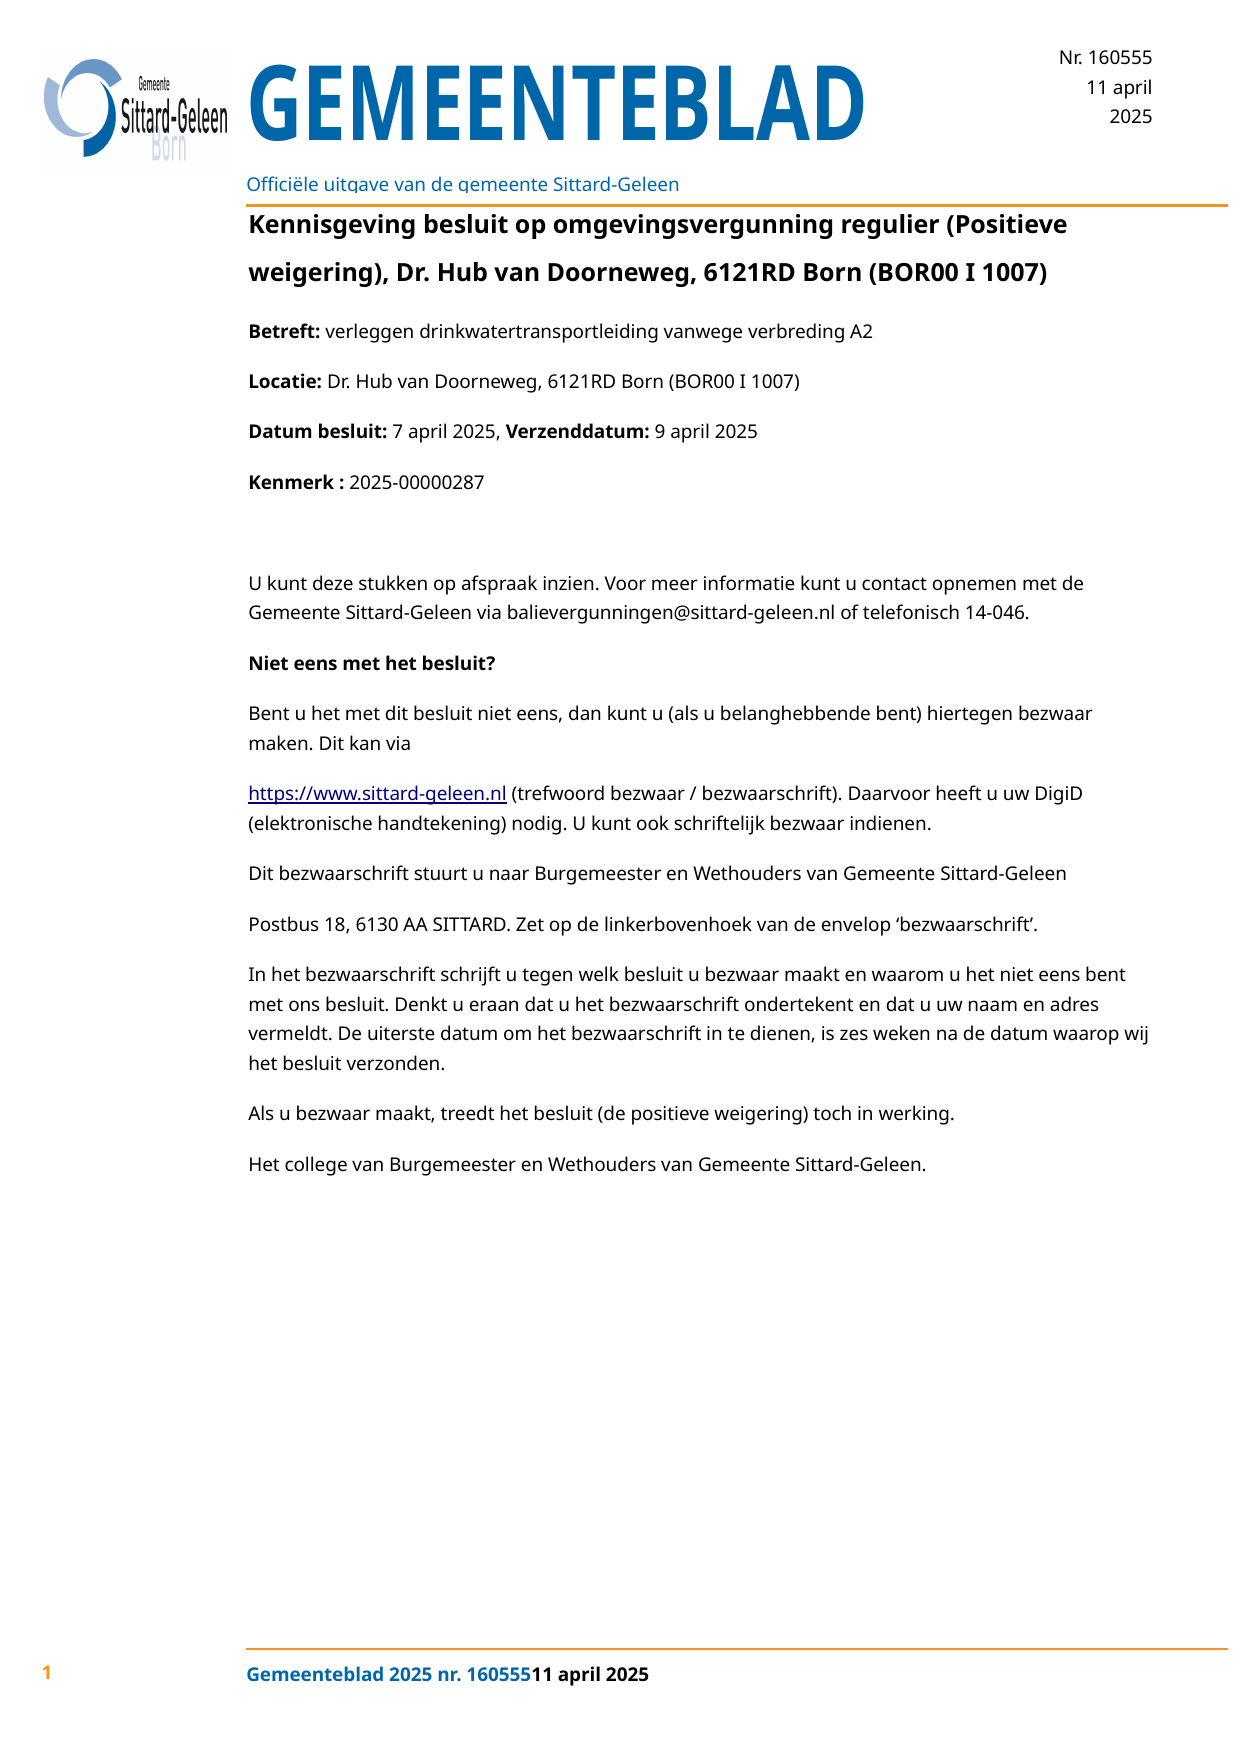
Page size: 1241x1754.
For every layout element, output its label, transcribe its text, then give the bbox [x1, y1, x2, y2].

text U kunt deze stukken op afspraak inzien. Voor meer informatie kunt u contact opnemen met de Gemeente Sittard-Geleen via balievergunningen@sittard-geleen.nl of telefonisch 14-046. [248, 570, 1152, 625]
text https://www.sittard-geleen.nl (trefwoord bezwaar / bezwaarschrift). Daarvoor heeft u uw DigiD (elektronische handtekening) nodig. U kunt ook schriftelijk bezwaar indienen. [248, 780, 1152, 836]
text Als u bezwaar maakt, treedt het besluit (de positieve weigering) toch in werking. [248, 1100, 1152, 1126]
text Datum besluit: 7 april 2025, Verzenddatum: 9 april 2025 [248, 419, 1152, 444]
text Kenmerk : 2025-00000287 [248, 469, 1152, 495]
text Locatie: Dr. Hub van Doorneweg, 6121RD Born (BOR00 I 1007) [248, 368, 1152, 394]
text Kennisgeving besluit op omgevingsvergunning regulier (Positieve weigering), Dr. Hub van Doorneweg, 6121RD Born (BOR00 I 1007) [248, 207, 1152, 288]
text Postbus 18, 6130 AA SITTARD. Zet op de linkerbovenhoek van de envelop ‘bezwaarschrift’. [248, 911, 1152, 937]
text Bent u het met dit besluit niet eens, dan kunt u (als u belanghebbende bent) hiertegen bezwaar maken. Dit kan via [248, 700, 1152, 756]
text Niet eens met het besluit? [248, 650, 1152, 676]
picture [41, 47, 231, 172]
text Dit bezwaarschrift stuurt u naar Burgemeester en Wethouders van Gemeente Sittard-Geleen [248, 860, 1152, 886]
text In het bezwaarschrift schrijft u tegen welk besluit u bezwaar maakt en waarom u het niet eens bent met ons besluit. Denkt u eraan dat u het bezwaarschrift ondertekent en dat u uw naam en adres vermeldt. De uiterste datum om het bezwaarschrift in te dienen, is zes weken na de datum waarop wij het besluit verzonden. [248, 961, 1152, 1076]
text Het college van Burgemeester en Wethouders van Gemeente Sittard-Geleen. [248, 1151, 1152, 1177]
text Betreft: verleggen drinkwatertransportleiding vanwege verbreding A2 [248, 318, 1152, 344]
